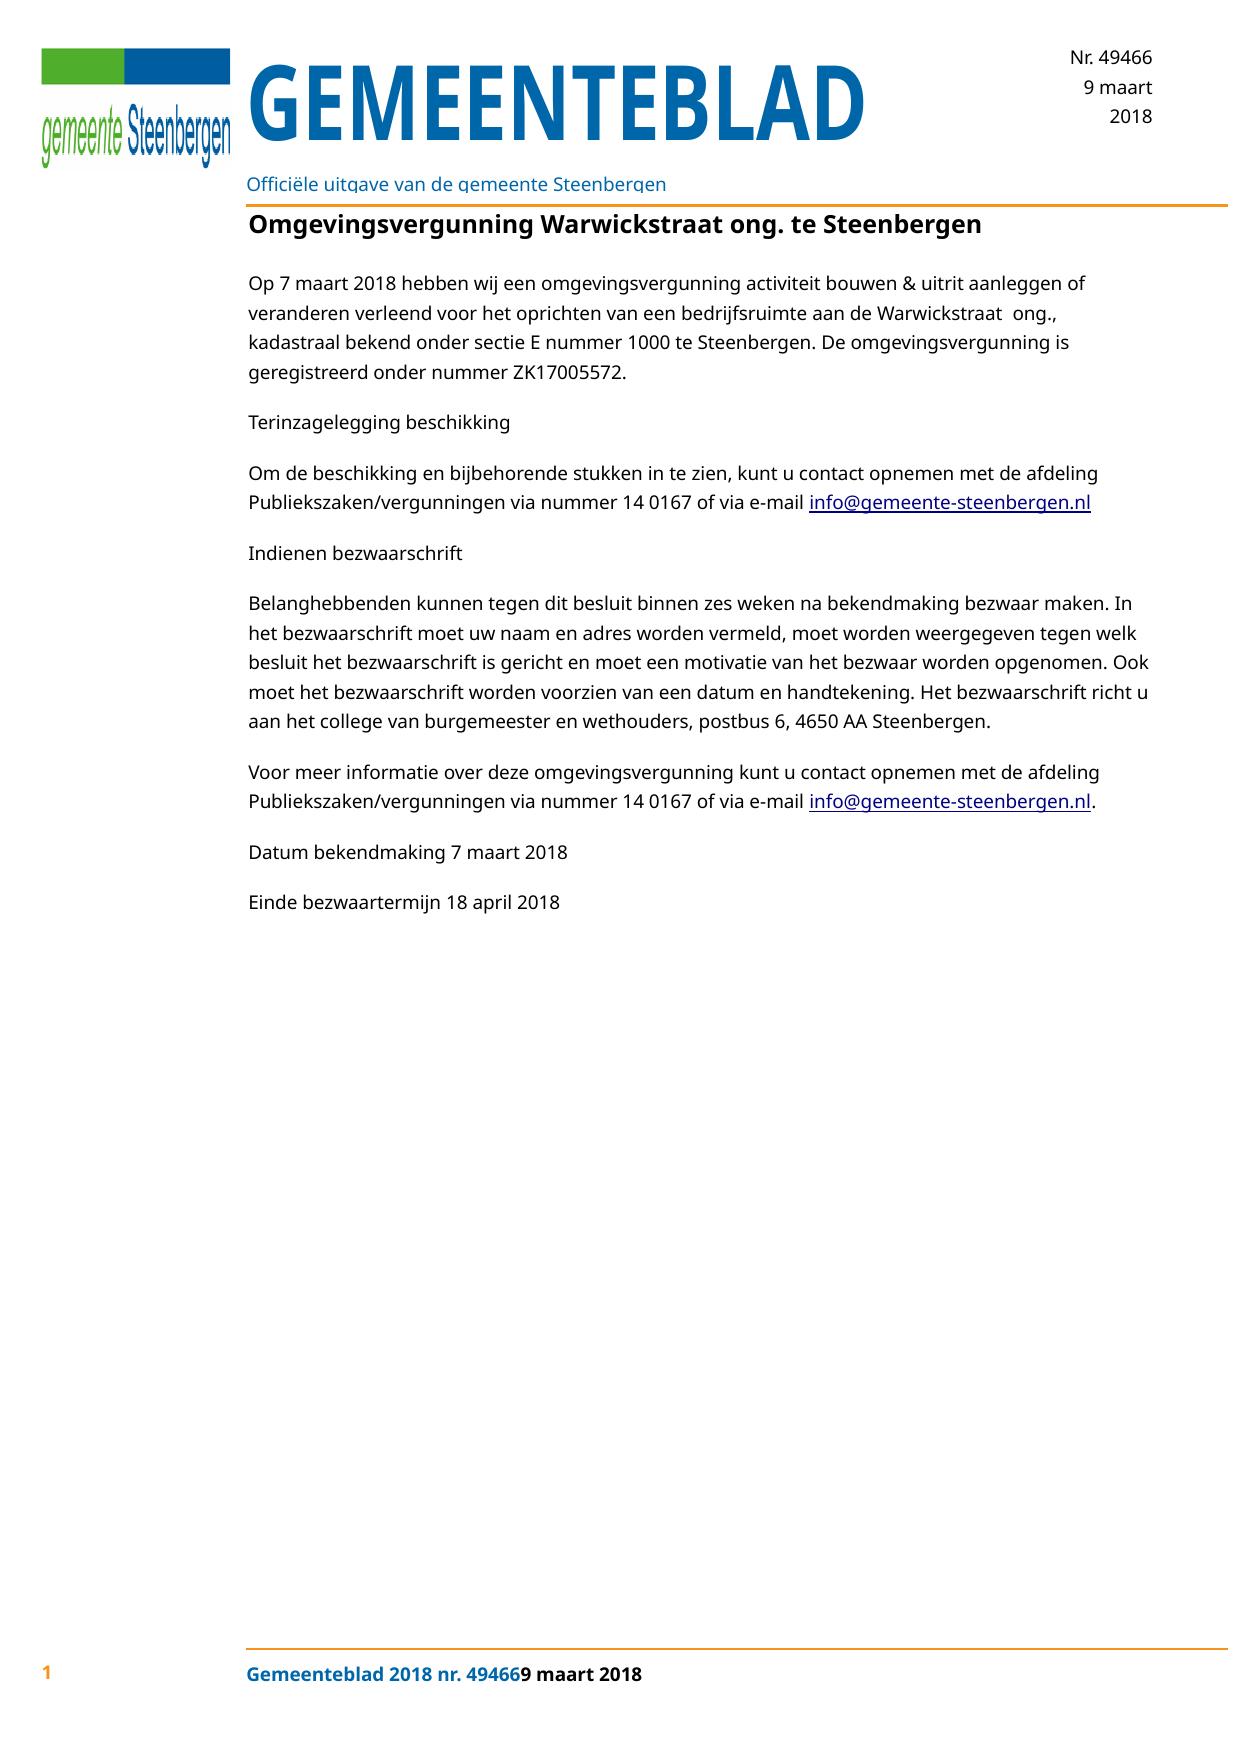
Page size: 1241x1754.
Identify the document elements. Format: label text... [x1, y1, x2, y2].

text Op 7 maart 2018 hebben wij een omgevingsvergunning activiteit bouwen & uitrit aanleggen of veranderen verleend voor het oprichten van een bedrijfsruimte aan de Warwickstraat ong., kadastraal bekend onder sectie E nummer 1000 te Steenbergen. De omgevingsvergunning is geregistreerd onder nummer ZK17005572. [248, 270, 1152, 385]
text Indienen bezwaarschrift [248, 540, 1152, 566]
text Omgevingsvergunning Warwickstraat ong. te Steenbergen [248, 207, 1152, 241]
text Datum bekendmaking 7 maart 2018 [248, 839, 1152, 865]
text Einde bezwaartermijn 18 april 2018 [248, 889, 1152, 915]
text Terinzagelegging beschikking [248, 409, 1152, 435]
text Voor meer informatie over deze omgevingsvergunning kunt u contact opnemen met de afdeling Publiekszaken/vergunningen via nummer 14 0167 of via e-mail info@gemeente-steenbergen.nl. [248, 759, 1152, 814]
text Om de beschikking en bijbehorende stukken in te zien, kunt u contact opnemen met de afdeling Publiekszaken/vergunningen via nummer 14 0167 of via e-mail info@gemeente-steenbergen.nl [248, 460, 1152, 515]
text Belanghebbenden kunnen tegen dit besluit binnen zes weken na bekendmaking bezwaar maken. In het bezwaarschrift moet uw naam en adres worden vermeld, moet worden weergegeven tegen welk besluit het bezwaarschrift is gericht en moet een motivatie van het bezwaar worden opgenomen. Ook moet het bezwaarschrift worden voorzien van een datum en handtekening. Het bezwaarschrift richt u aan het college van burgemeester en wethouders, postbus 6, 4650 AA Steenbergen. [248, 590, 1152, 734]
picture [41, 47, 231, 172]
